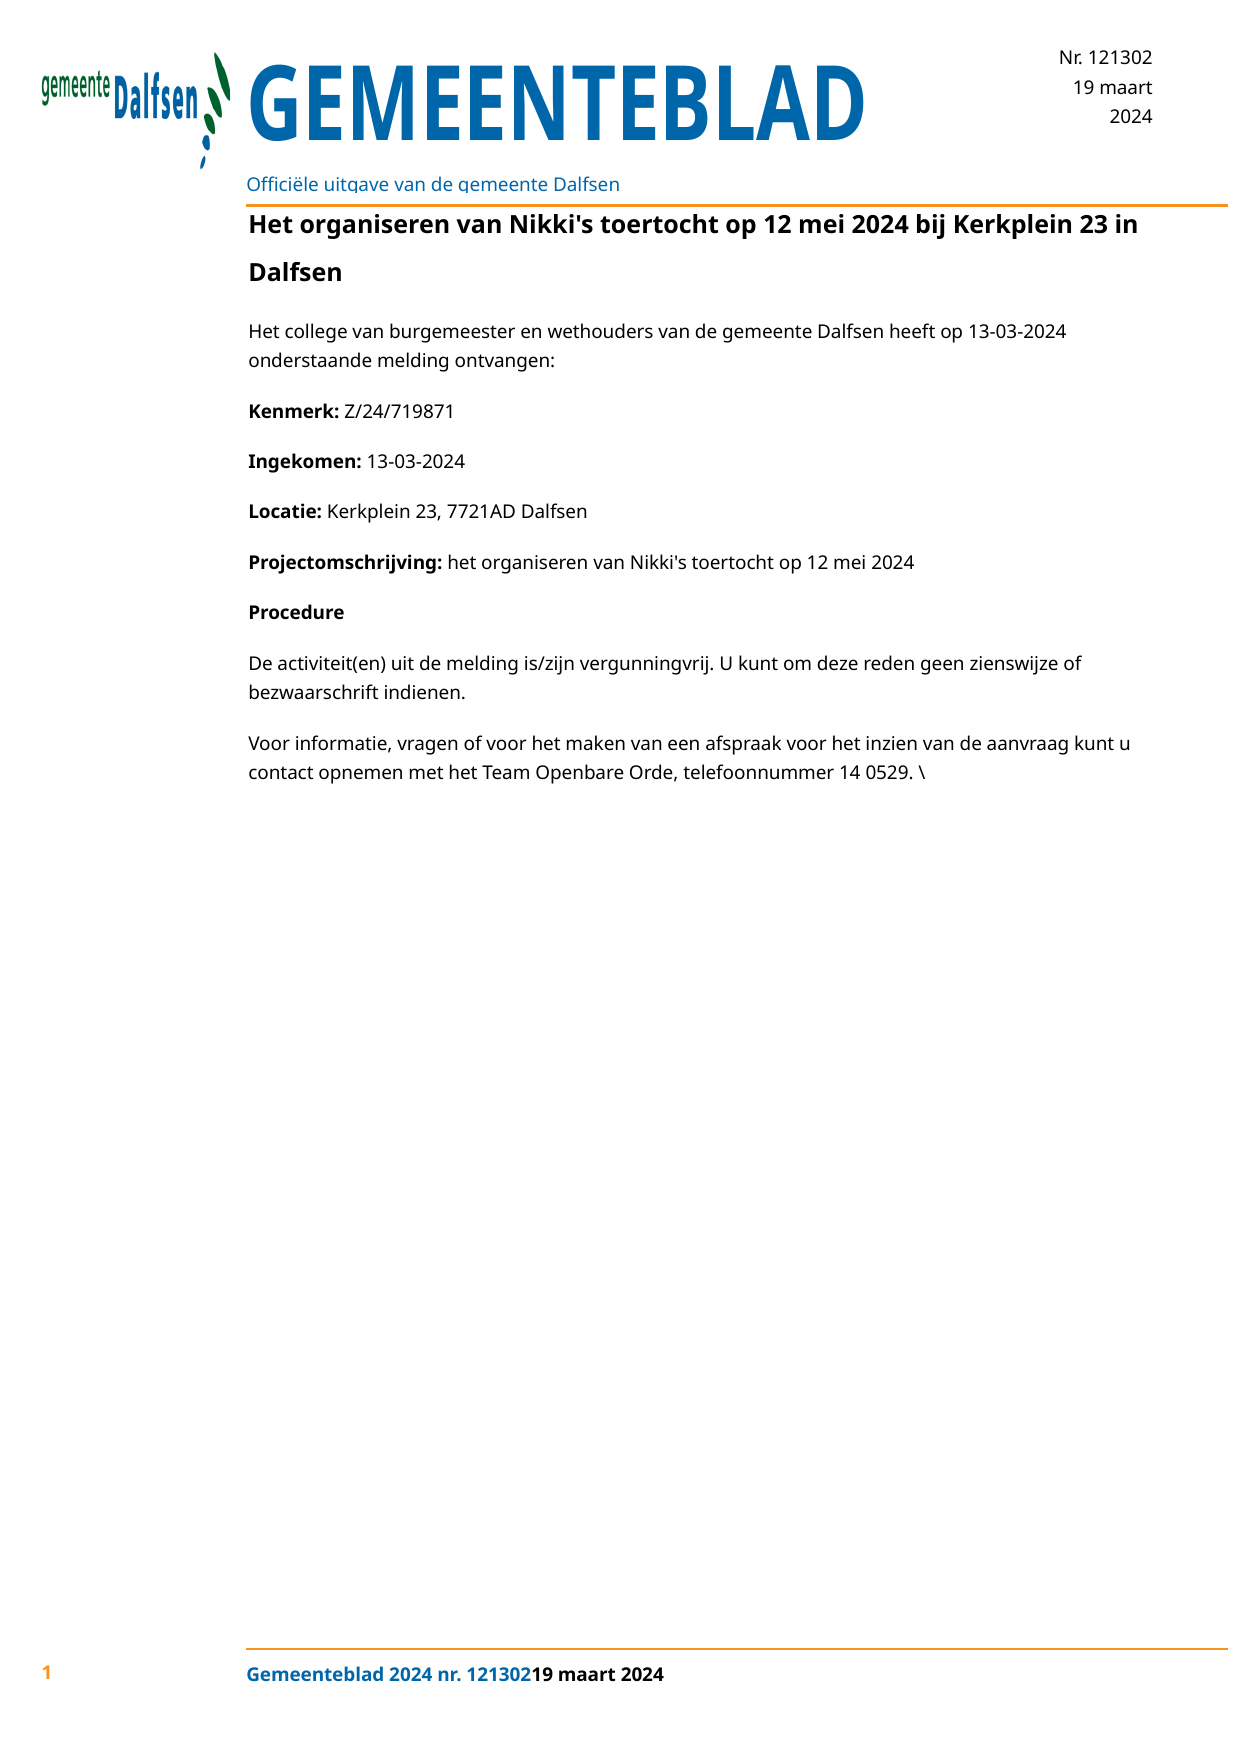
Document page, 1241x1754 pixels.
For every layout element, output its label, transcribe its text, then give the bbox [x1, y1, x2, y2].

picture [41, 47, 231, 172]
text De activiteit(en) uit de melding is/zijn vergunningvrij. U kunt om deze reden geen zienswijze of bezwaarschrift indienen. [248, 650, 1152, 705]
text Locatie: Kerkplein 23, 7721AD Dalfsen [248, 499, 1152, 524]
text Ingekomen: 13-03-2024 [248, 448, 1152, 474]
text Kenmerk: Z/24/719871 [248, 398, 1152, 424]
text Het organiseren van Nikki's toertocht op 12 mei 2024 bij Kerkplein 23 in Dalfsen [248, 207, 1152, 288]
text Procedure [248, 599, 1152, 625]
text Projectomschrijving: het organiseren van Nikki's toertocht op 12 mei 2024 [248, 549, 1152, 575]
text Het college van burgemeester en wethouders van de gemeente Dalfsen heeft op 13-03-2024 onderstaande melding ontvangen: [248, 318, 1152, 373]
text Voor informatie, vragen of voor het maken van een afspraak voor het inzien van de aanvraag kunt u contact opnemen met het Team Openbare Orde, telefoonnummer 14 0529. \ [248, 730, 1152, 785]
